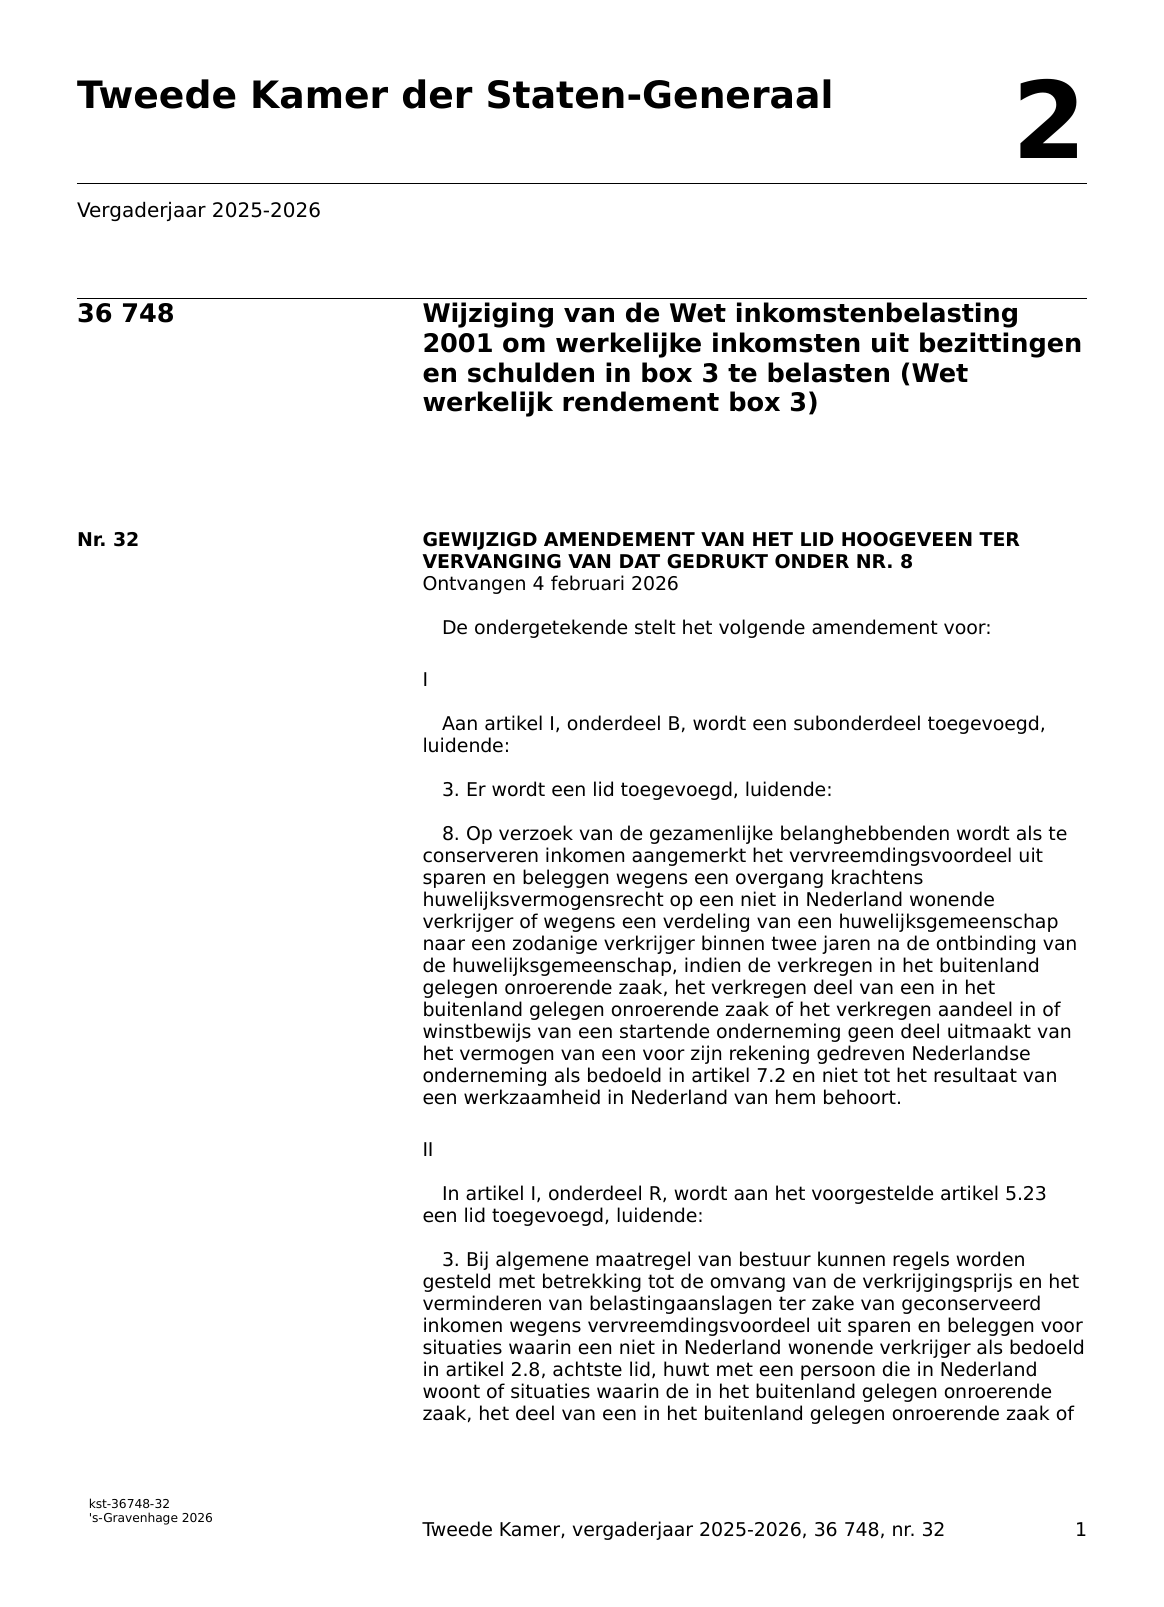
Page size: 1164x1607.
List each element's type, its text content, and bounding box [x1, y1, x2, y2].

table_header 2 [886, 59, 1087, 183]
text 3. Bij algemene maatregel van bestuur kunnen regels worden gesteld met betrekking tot de omvang van de verkrijgingsprijs en het verminderen van belastingaanslagen ter zake van geconserveerd inkomen wegens vervreemdingsvoordeel uit sparen en beleggen voor situaties waarin een niet in Nederland wonende verkrijger als bedoeld in artikel 2.8, achtste lid, huwt met een persoon die in Nederland woont of situaties waarin de in het buitenland gelegen onroerende zaak, het deel van een in het buitenland gelegen onroerende zaak of [422, 1249, 1087, 1425]
subtitle Nr. 32 GEWIJZIGD AMENDEMENT VAN HET LID HOOGEVEEN TER VERVANGING VAN DAT GEDRUKT ONDER NR. 8 [77, 529, 1087, 573]
text 3. Er wordt een lid toegevoegd, luidende: [422, 779, 1087, 801]
text De ondergetekende stelt het volgende amendement voor: [422, 617, 1087, 639]
table_cell Vergaderjaar 2025-2026 [77, 184, 1087, 298]
text 8. Op verzoek van de gezamenlijke belanghebbenden wordt als te conserveren inkomen aangemerkt het vervreemdingsvoordeel uit sparen en beleggen wegens een overgang krachtens huwelijksvermogensrecht op een niet in Nederland wonende verkrijger of wegens een verdeling van een huwelijksgemeenschap naar een zodanige verkrijger binnen twee jaren na de ontbinding van de huwelijksgemeenschap, indien de verkregen in het buitenland gelegen onroerende zaak, het verkregen deel van een in het buitenland gelegen onroerende zaak of het verkregen aandeel in of winstbewijs van een startende onderneming geen deel uitmaakt van het vermogen van een voor zijn rekening gedreven Nederlandse onderneming als bedoeld in artikel 7.2 en niet tot het resultaat van een werkzaamheid in Nederland van hem behoort. [422, 823, 1087, 1109]
text Aan artikel I, onderdeel B, wordt een subonderdeel toegevoegd, luidende: [422, 713, 1087, 757]
subtitle II [422, 1139, 1087, 1161]
table_header Tweede Kamer der Staten-Generaal [77, 59, 886, 183]
text kst-36748-32 [88, 1497, 323, 1511]
subtitle 36 748 Wijziging van de Wet inkomstenbelasting 2001 om werkelijke inkomsten uit bezittingen en schulden in box 3 te belasten (Wet werkelijk rendement box 3) [77, 299, 1087, 418]
subtitle I [422, 669, 1087, 691]
text 's-Gravenhage 2026 [88, 1511, 323, 1525]
text In artikel I, onderdeel R, wordt aan het voorgestelde artikel 5.23 een lid toegevoegd, luidende: [422, 1183, 1087, 1227]
text Ontvangen 4 februari 2026 [422, 573, 1087, 595]
